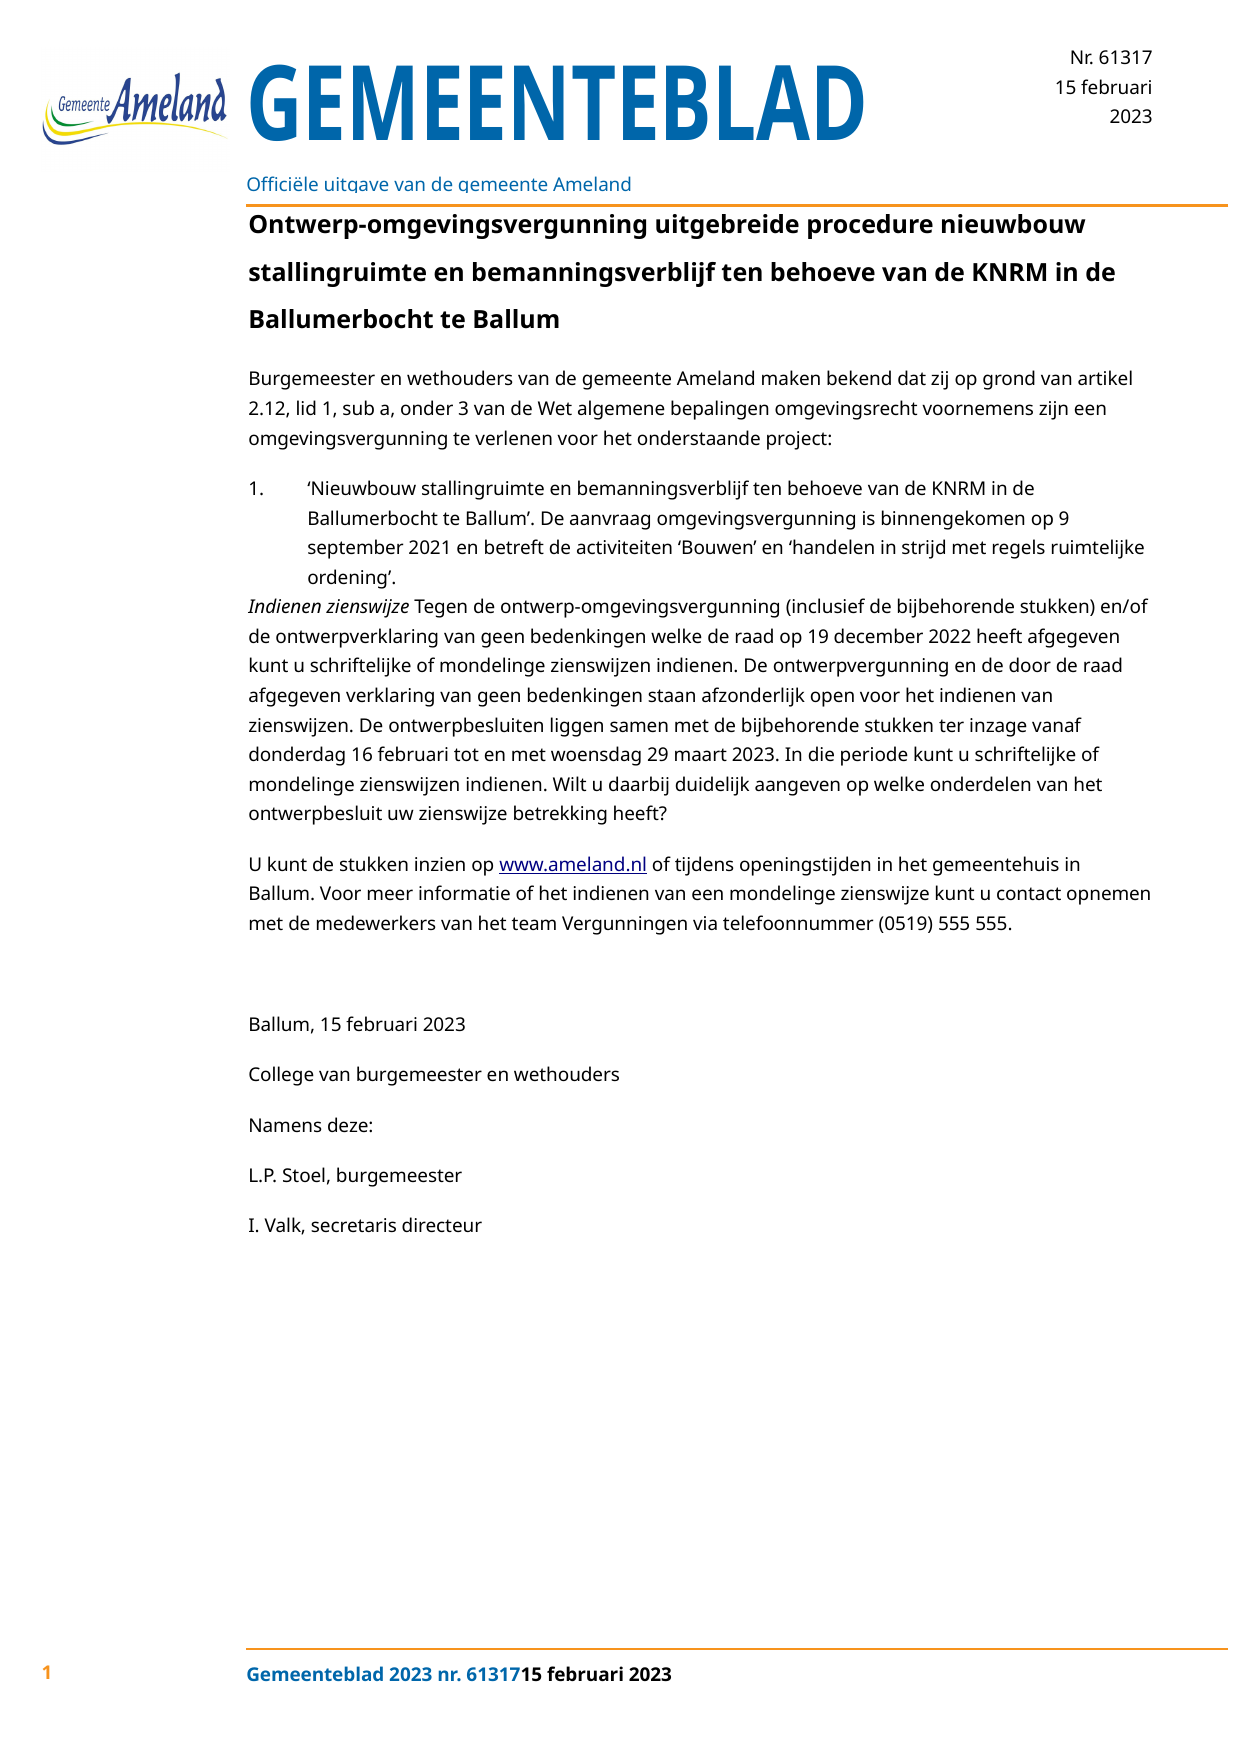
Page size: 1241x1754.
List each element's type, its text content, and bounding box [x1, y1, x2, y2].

text Ballum, 15 februari 2023 [248, 1011, 1152, 1037]
text Namens deze: [248, 1112, 1152, 1137]
text Burgemeester en wethouders van de gemeente Ameland maken bekend dat zij op grond van artikel 2.12, lid 1, sub a, onder 3 van de Wet algemene bepalingen omgevingsrecht voornemens zijn een omgevingsvergunning te verlenen voor het onderstaande project: [248, 366, 1152, 450]
text L.P. Stoel, burgemeester [248, 1162, 1152, 1188]
text Ontwerp-omgevingsvergunning uitgebreide procedure nieuwbouw stallingruimte en bemanningsverblijf ten behoeve van de KNRM in de Ballumerbocht te Ballum [248, 207, 1152, 336]
text U kunt de stukken inzien op www.ameland.nl of tijdens openingstijden in het gemeentehuis in Ballum. Voor meer informatie of het indienen van een mondelinge zienswijze kunt u contact opnemen met de medewerkers van het team Vergunningen via telefoonnummer (0519) 555 555. [248, 851, 1152, 936]
text I. Valk, secretaris directeur [248, 1213, 1152, 1238]
list ‘Nieuwbouw stallingruimte en bemanningsverblijf ten behoeve van de KNRM in de Ballumerbocht te Ballum’. De aanvraag omgevingsvergunning is binnengekomen op 9 september 2021 en betreft de activiteiten ‘Bouwen’ en ‘handelen in strijd met regels ruimtelijke ordening’. [248, 475, 1152, 589]
picture [41, 47, 231, 172]
text Indienen zienswijze Tegen de ontwerp-omgevingsvergunning (inclusief de bijbehorende stukken) en/of de ontwerpverklaring van geen bedenkingen welke de raad op 19 december 2022 heeft afgegeven kunt u schriftelijke of mondelinge zienswijzen indienen. De ontwerpvergunning en de door de raad afgegeven verklaring van geen bedenkingen staan afzonderlijk open voor het indienen van zienswijzen. De ontwerpbesluiten liggen samen met de bijbehorende stukken ter inzage vanaf donderdag 16 februari tot en met woensdag 29 maart 2023. In die periode kunt u schriftelijke of mondelinge zienswijzen indienen. Wilt u daarbij duidelijk aangeven op welke onderdelen van het ontwerpbesluit uw zienswijze betrekking heeft? [248, 593, 1152, 826]
text College van burgemeester en wethouders [248, 1061, 1152, 1087]
